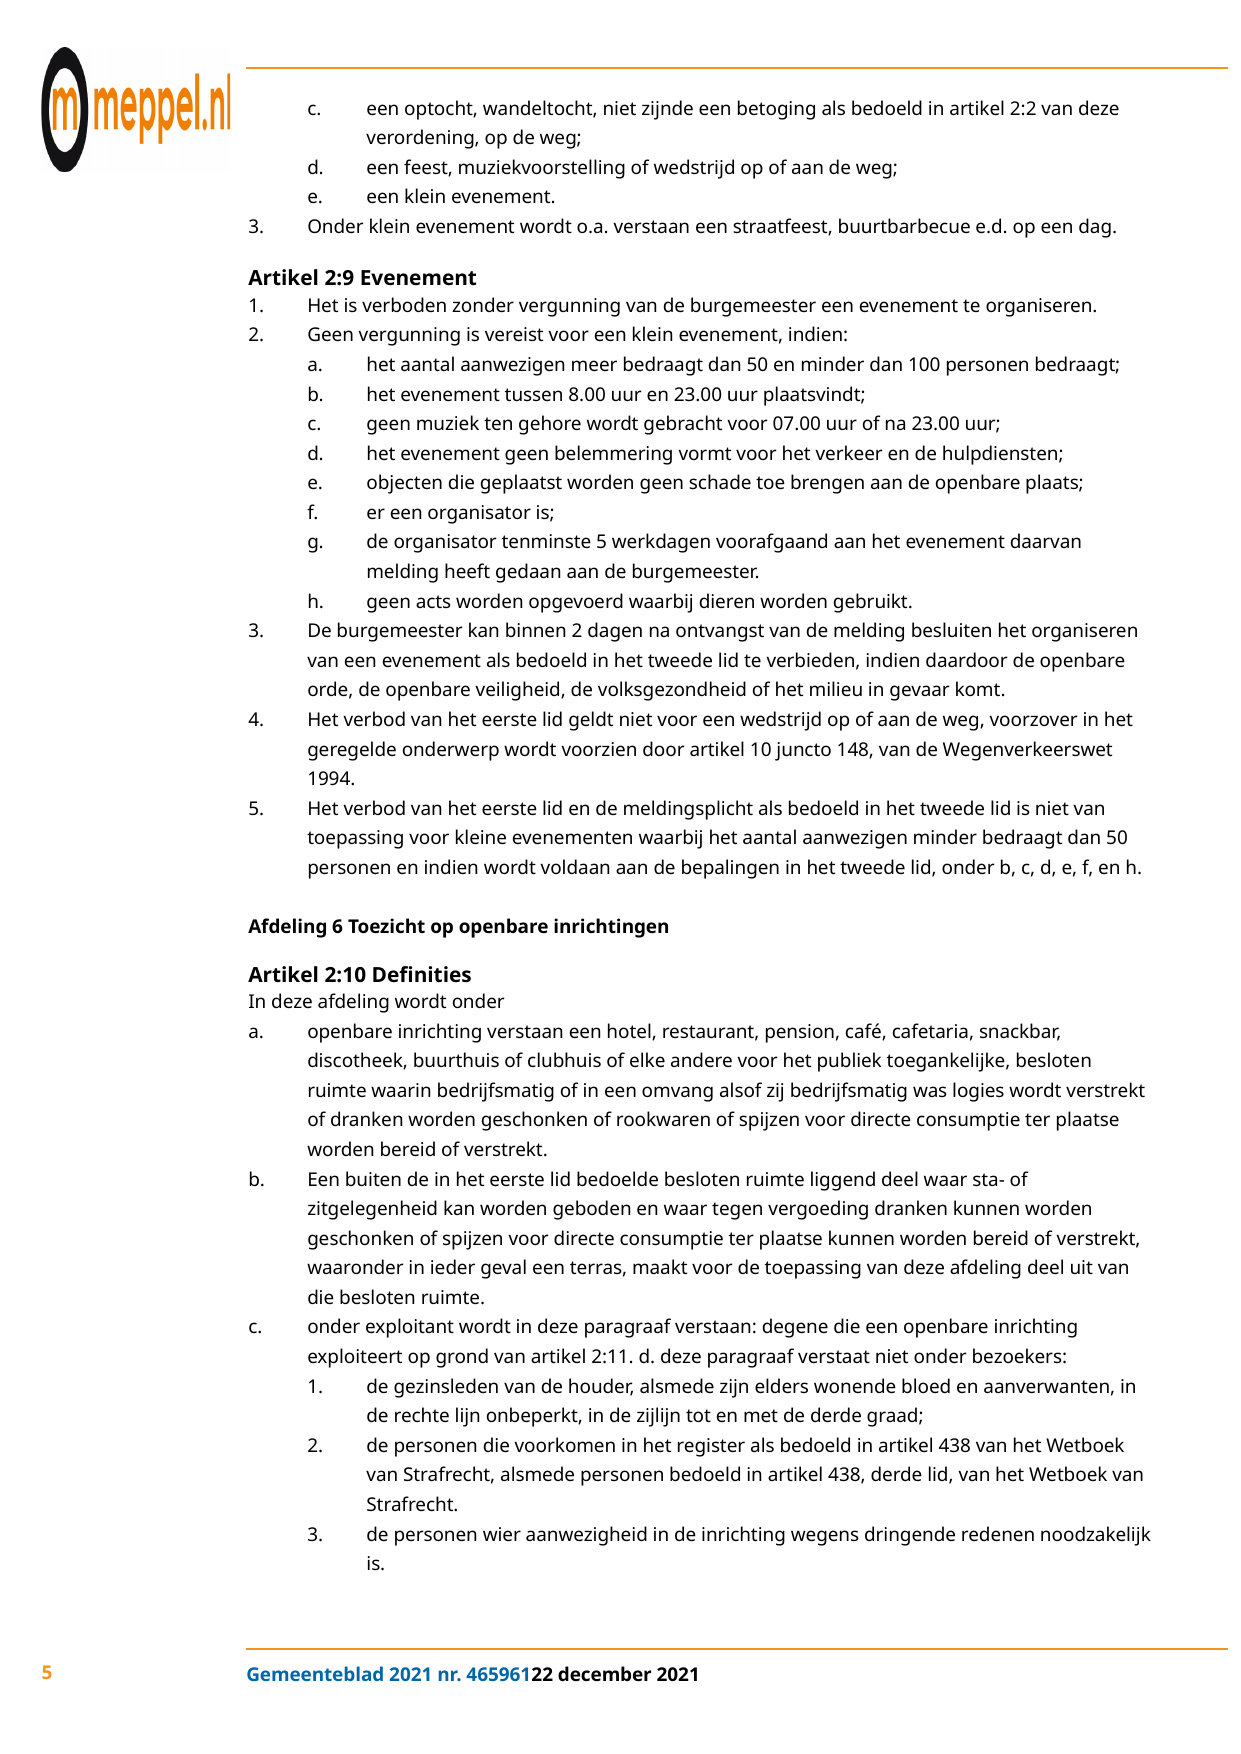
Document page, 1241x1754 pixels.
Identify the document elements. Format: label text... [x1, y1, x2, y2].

list Het verbod van het eerste lid en de meldingsplicht als bedoeld in het tweede lid is niet van toepassing voor kleine evenementen waarbij het aantal aanwezigen minder bedraagt dan 50 personen en indien wordt voldaan aan de bepalingen in het tweede lid, onder b, c, d, e, f, en h. [248, 795, 1152, 880]
list geen muziek ten gehore wordt gebracht voor 07.00 uur of na 23.00 uur; [307, 410, 1152, 436]
list onder exploitant wordt in deze paragraaf verstaan: degene die een openbare inrichting exploiteert op grond van artikel 2:11. d. deze paragraaf verstaat niet onder bezoekers: [248, 1314, 1152, 1369]
list objecten die geplaatst worden geen schade toe brengen aan de openbare plaats; [307, 469, 1152, 495]
list Onder klein evenement wordt o.a. verstaan een straatfeest, buurtbarbecue e.d. op een dag. [248, 213, 1152, 239]
list geen acts worden opgevoerd waarbij dieren worden gebruikt. [307, 588, 1152, 613]
list er een organisator is; [307, 499, 1152, 525]
text In deze afdeling wordt onder [248, 988, 1152, 1014]
list openbare inrichting verstaan een hotel, restaurant, pension, café, cafetaria, snackbar, discotheek, buurthuis of clubhuis of elke andere voor het publiek toegankelijke, besloten ruimte waarin bedrijfsmatig of in een omvang alsof zij bedrijfsmatig was logies wordt verstrekt of dranken worden geschonken of rookwaren of spijzen voor directe consumptie ter plaatse worden bereid of verstrekt. [248, 1018, 1152, 1162]
picture [41, 47, 231, 172]
list Het is verboden zonder vergunning van de burgemeester een evenement te organiseren. [248, 292, 1152, 318]
list De burgemeester kan binnen 2 dagen na ontvangst van de melding besluiten het organiseren van een evenement als bedoeld in het tweede lid te verbieden, indien daardoor de openbare orde, de openbare veiligheid, de volksgezondheid of het milieu in gevaar komt. [248, 617, 1152, 702]
list Geen vergunning is vereist voor een klein evenement, indien: [248, 322, 1152, 347]
list een feest, muziekvoorstelling of wedstrijd op of aan de weg; [307, 154, 1152, 180]
text Artikel 2:9 Evenement [248, 263, 1152, 292]
list het aantal aanwezigen meer bedraagt dan 50 en minder dan 100 personen bedraagt; [307, 351, 1152, 377]
list de gezinsleden van de houder, alsmede zijn elders wonende bloed en aanverwanten, in de rechte lijn onbeperkt, in de zijlijn tot en met de derde graad; [307, 1373, 1152, 1428]
list het evenement geen belemmering vormt voor het verkeer en de hulpdiensten; [307, 440, 1152, 466]
list de personen die voorkomen in het register als bedoeld in artikel 438 van het Wetboek van Strafrecht, alsmede personen bedoeld in artikel 438, derde lid, van het Wetboek van Strafrecht. [307, 1432, 1152, 1517]
list een klein evenement. [307, 183, 1152, 209]
text Afdeling 6 Toezicht op openbare inrichtingen [248, 913, 1152, 939]
list Het verbod van het eerste lid geldt niet voor een wedstrijd op of aan de weg, voorzover in het geregelde onderwerp wordt voorzien door artikel 10 juncto 148, van de Wegenverkeerswet 1994. [248, 706, 1152, 791]
list een optocht, wandeltocht, niet zijnde een betoging als bedoeld in artikel 2:2 van deze verordening, op de weg; [307, 95, 1152, 150]
text Artikel 2:10 Definities [248, 960, 1152, 988]
list de personen wier aanwezigheid in de inrichting wegens dringende redenen noodzakelijk is. [307, 1521, 1152, 1576]
list Een buiten de in het eerste lid bedoelde besloten ruimte liggend deel waar sta- of zitgelegenheid kan worden geboden en waar tegen vergoeding dranken kunnen worden geschonken of spijzen voor directe consumptie ter plaatse kunnen worden bereid of verstrekt, waaronder in ieder geval een terras, maakt voor de toepassing van deze afdeling deel uit van die besloten ruimte. [248, 1166, 1152, 1310]
list de organisator tenminste 5 werkdagen voorafgaand aan het evenement daarvan melding heeft gedaan aan de burgemeester. [307, 529, 1152, 584]
list het evenement tussen 8.00 uur en 23.00 uur plaatsvindt; [307, 381, 1152, 406]
